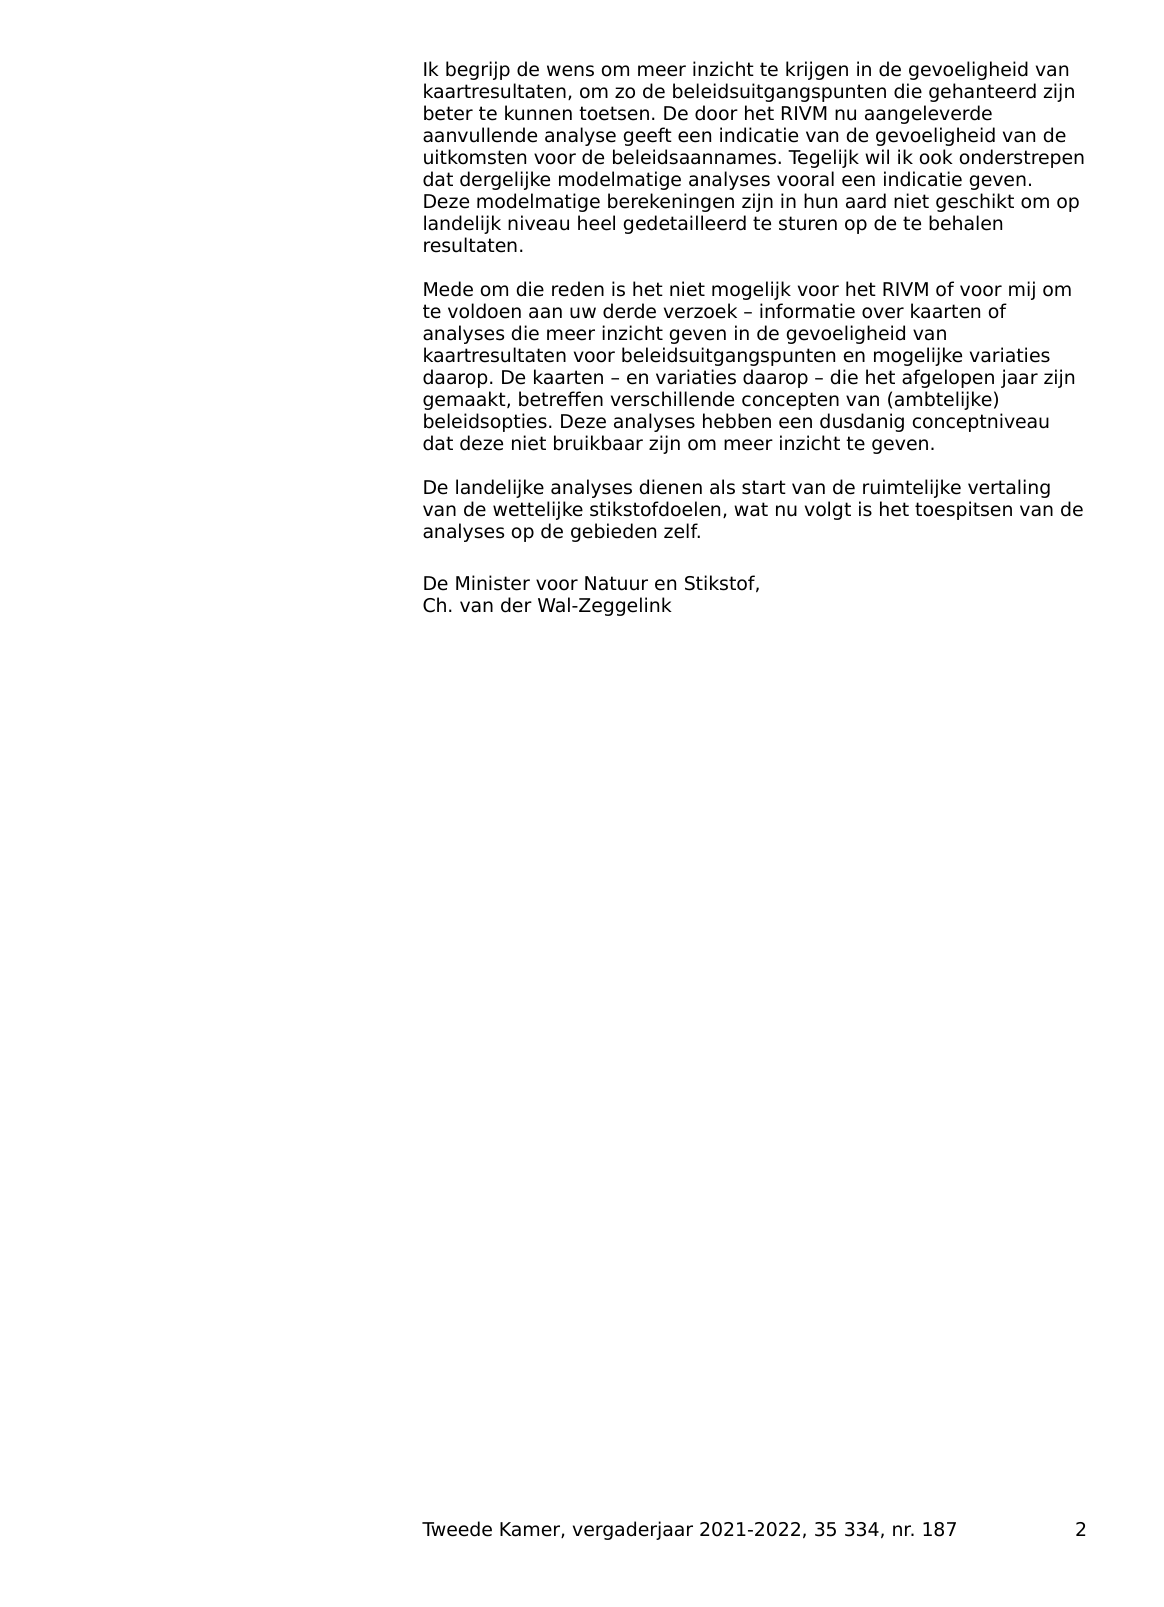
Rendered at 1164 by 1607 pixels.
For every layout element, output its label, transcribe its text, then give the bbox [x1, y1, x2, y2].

text Ik begrijp de wens om meer inzicht te krijgen in de gevoeligheid van kaartresultaten, om zo de beleidsuitgangspunten die gehanteerd zijn beter te kunnen toetsen. De door het RIVM nu aangeleverde aanvullende analyse geeft een indicatie van de gevoeligheid van de uitkomsten voor de beleidsaannames. Tegelijk wil ik ook onderstrepen dat dergelijke modelmatige analyses vooral een indicatie geven. Deze modelmatige berekeningen zijn in hun aard niet geschikt om op landelijk niveau heel gedetailleerd te sturen op de te behalen resultaten. [422, 59, 1087, 257]
text Mede om die reden is het niet mogelijk voor het RIVM of voor mij om te voldoen aan uw derde verzoek – informatie over kaarten of analyses die meer inzicht geven in de gevoeligheid van kaartresultaten voor beleidsuitgangspunten en mogelijke variaties daarop. De kaarten – en variaties daarop – die het afgelopen jaar zijn gemaakt, betreffen verschillende concepten van (ambtelijke) beleidsopties. Deze analyses hebben een dusdanig conceptniveau dat deze niet bruikbaar zijn om meer inzicht te geven. [422, 279, 1087, 455]
text De landelijke analyses dienen als start van de ruimtelijke vertaling van de wettelijke stikstofdoelen, wat nu volgt is het toespitsen van de analyses op de gebieden zelf. [422, 477, 1087, 543]
text De Minister voor Natuur en Stikstof, Ch. van der Wal-Zeggelink [422, 573, 1087, 617]
